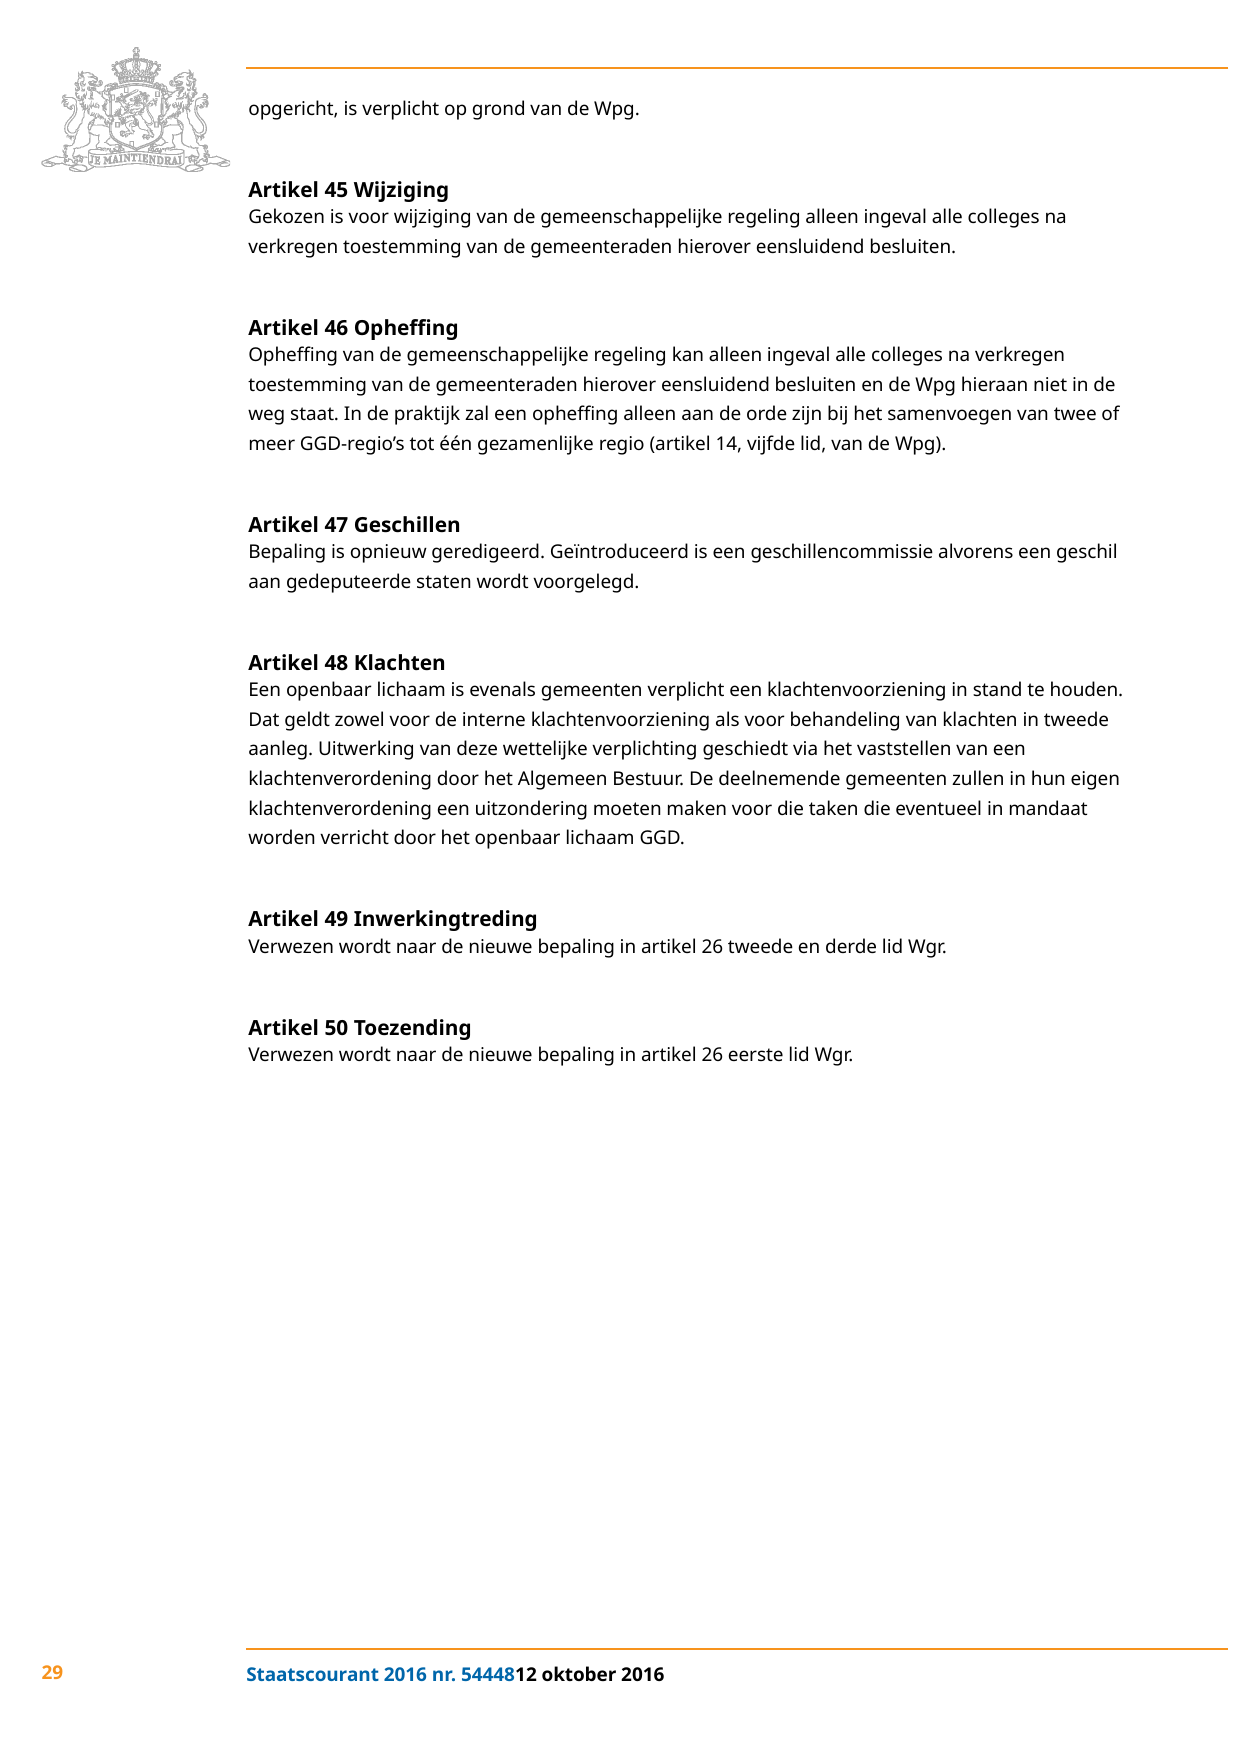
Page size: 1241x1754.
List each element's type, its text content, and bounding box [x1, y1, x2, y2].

text Artikel 48 Klachten [248, 648, 1152, 676]
text Bepaling is opnieuw geredigeerd. Geïntroduceerd is een geschillencommissie alvorens een geschil aan gedeputeerde staten wordt voorgelegd. [248, 538, 1152, 594]
text Artikel 46 Opheffing [248, 313, 1152, 341]
text Gekozen is voor wijziging van de gemeenschappelijke regeling alleen ingeval alle colleges na verkregen toestemming van de gemeenteraden hierover eensluidend besluiten. [248, 203, 1152, 258]
text Verwezen wordt naar de nieuwe bepaling in artikel 26 eerste lid Wgr. [248, 1041, 1152, 1067]
text Artikel 50 Toezending [248, 1013, 1152, 1041]
text Artikel 47 Geschillen [248, 510, 1152, 538]
text opgericht, is verplicht op grond van de Wpg. [248, 95, 1152, 121]
text Artikel 45 Wijziging [248, 175, 1152, 203]
text Verwezen wordt naar de nieuwe bepaling in artikel 26 tweede en derde lid Wgr. [248, 933, 1152, 958]
text Opheffing van de gemeenschappelijke regeling kan alleen ingeval alle colleges na verkregen toestemming van de gemeenteraden hierover eensluidend besluiten en de Wpg hieraan niet in de weg staat. In de praktijk zal een opheffing alleen aan de orde zijn bij het samenvoegen van twee of meer GGD-regio’s tot één gezamenlijke regio (artikel 14, vijfde lid, van de Wpg). [248, 341, 1152, 456]
picture [41, 47, 231, 172]
text Een openbaar lichaam is evenals gemeenten verplicht een klachtenvoorziening in stand te houden. Dat geldt zowel voor de interne klachtenvoorziening als voor behandeling van klachten in tweede aanleg. Uitwerking van deze wettelijke verplichting geschiedt via het vaststellen van een klachtenverordening door het Algemeen Bestuur. De deelnemende gemeenten zullen in hun eigen klachtenverordening een uitzondering moeten maken voor die taken die eventueel in mandaat worden verricht door het openbaar lichaam GGD. [248, 676, 1152, 850]
text Artikel 49 Inwerkingtreding [248, 904, 1152, 933]
